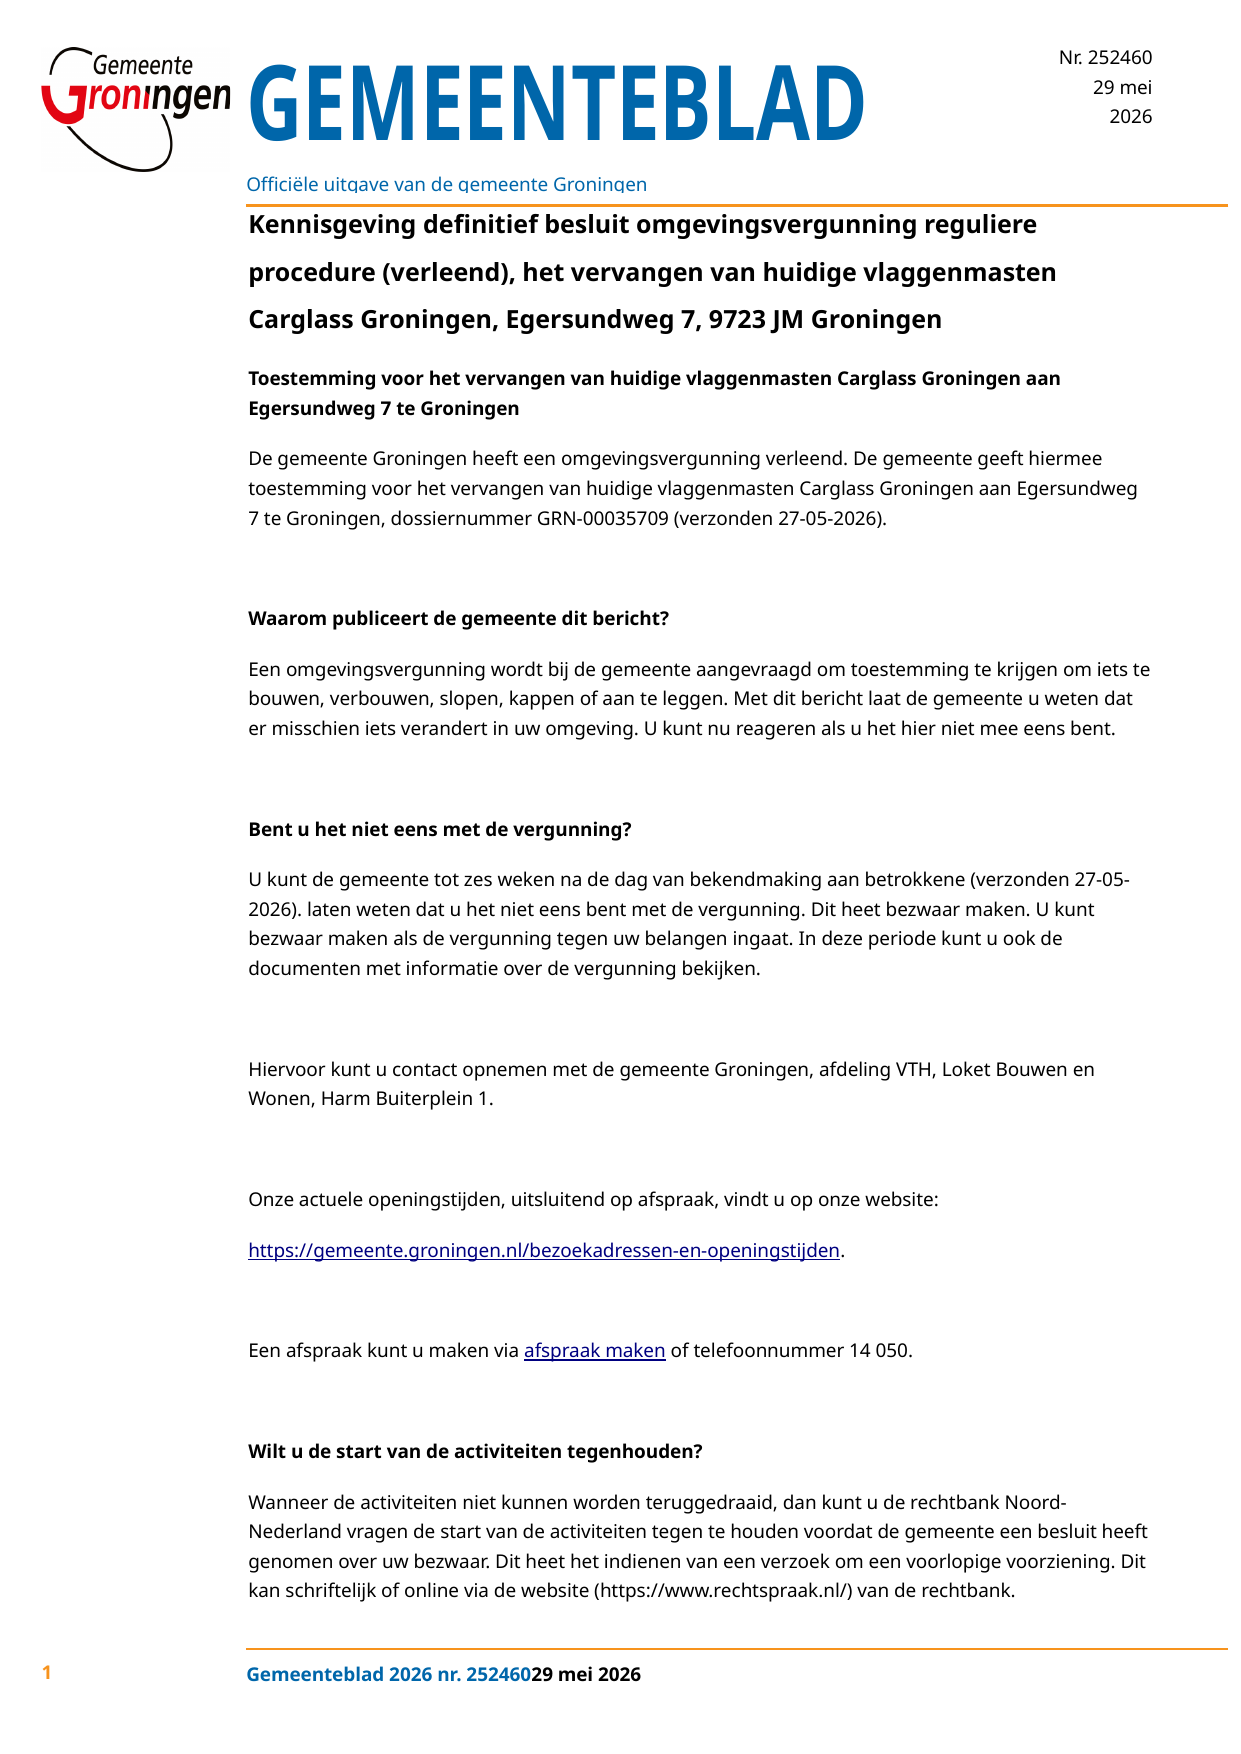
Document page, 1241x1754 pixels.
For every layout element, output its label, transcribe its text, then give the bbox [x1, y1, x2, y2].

text Toestemming voor het vervangen van huidige vlaggenmasten Carglass Groningen aan Egersundweg 7 te Groningen [248, 366, 1152, 421]
text Hiervoor kunt u contact opnemen met de gemeente Groningen, afdeling VTH, Loket Bouwen en Wonen, Harm Buiterplein 1. [248, 1056, 1152, 1111]
text Een afspraak kunt u maken via afspraak maken of telefoonnummer 14 050. [248, 1338, 1152, 1363]
text https://gemeente.groningen.nl/bezoekadressen-en-openingstijden. [248, 1237, 1152, 1262]
text Bent u het niet eens met de vergunning? [248, 816, 1152, 842]
text Waarom publiceert de gemeente dit bericht? [248, 606, 1152, 631]
text Een omgevingsvergunning wordt bij de gemeente aangevraagd om toestemming te krijgen om iets te bouwen, verbouwen, slopen, kappen of aan te leggen. Met dit bericht laat de gemeente u weten dat er misschien iets verandert in uw omgeving. U kunt nu reageren als u het hier niet mee eens bent. [248, 656, 1152, 741]
text Onze actuele openingstijden, uitsluitend op afspraak, vindt u op onze website: [248, 1186, 1152, 1212]
picture [41, 47, 231, 172]
text Kennisgeving definitief besluit omgevingsvergunning reguliere procedure (verleend), het vervangen van huidige vlaggenmasten Carglass Groningen, Egersundweg 7, 9723 JM Groningen [248, 207, 1152, 336]
text U kunt de gemeente tot zes weken na de dag van bekendmaking aan betrokkene (verzonden 27-05-2026). laten weten dat u het niet eens bent met de vergunning. Dit heet bezwaar maken. U kunt bezwaar maken als de vergunning tegen uw belangen ingaat. In deze periode kunt u ook de documenten met informatie over de vergunning bekijken. [248, 866, 1152, 981]
text Wilt u de start van de activiteiten tegenhouden? [248, 1438, 1152, 1464]
text Wanneer de activiteiten niet kunnen worden teruggedraaid, dan kunt u de rechtbank Noord-Nederland vragen de start van de activiteiten tegen te houden voordat de gemeente een besluit heeft genomen over uw bezwaar. Dit heet het indienen van een verzoek om een voorlopige voorziening. Dit kan schriftelijk of online via de website (https://www.rechtspraak.nl/) van de rechtbank. [248, 1489, 1152, 1603]
text De gemeente Groningen heeft een omgevingsvergunning verleend. De gemeente geeft hiermee toestemming voor het vervangen van huidige vlaggenmasten Carglass Groningen aan Egersundweg 7 te Groningen, dossiernummer GRN-00035709 (verzonden 27-05-2026). [248, 446, 1152, 530]
